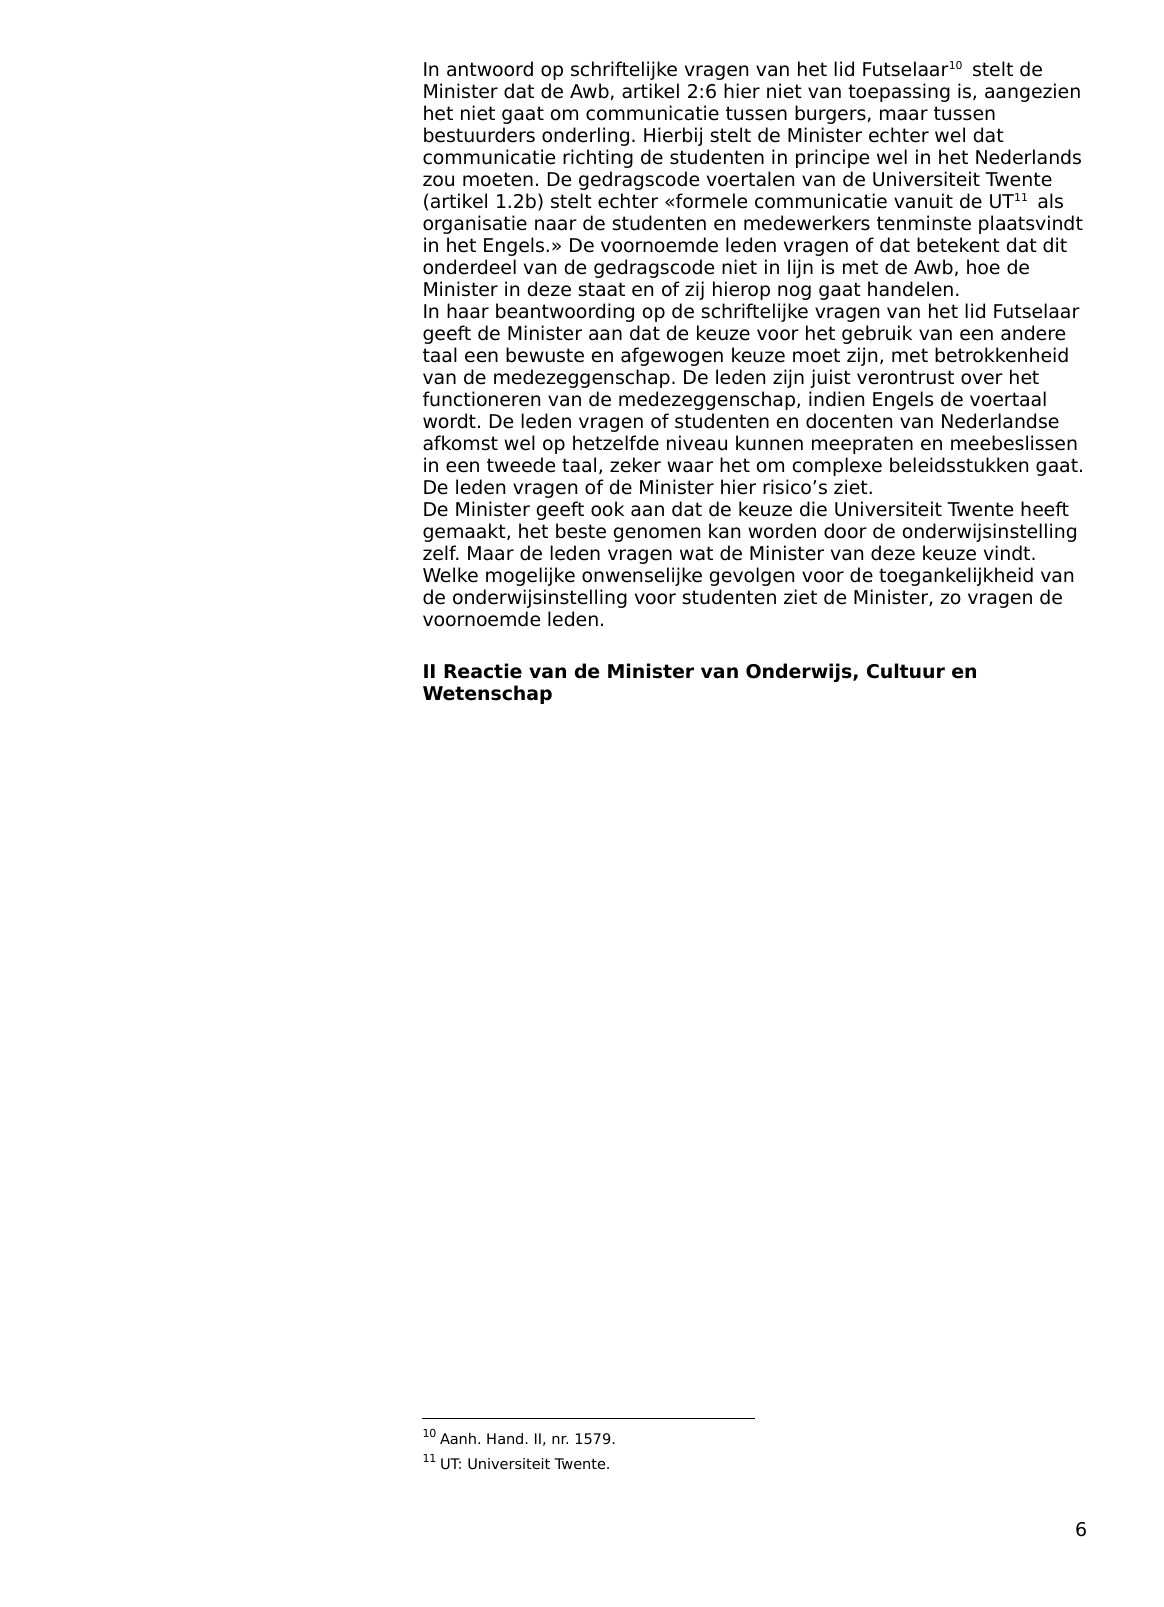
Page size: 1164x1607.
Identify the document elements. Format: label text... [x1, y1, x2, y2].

text UT: Universiteit Twente. [422, 1452, 1087, 1474]
text De Minister geeft ook aan dat de keuze die Universiteit Twente heeft gemaakt, het beste genomen kan worden door de onderwijsinstelling zelf. Maar de leden vragen wat de Minister van deze keuze vindt. Welke mogelijke onwenselijke gevolgen voor de toegankelijkheid van de onderwijsinstelling voor studenten ziet de Minister, zo vragen de voornoemde leden. [422, 499, 1087, 631]
subtitle II Reactie van de Minister van Onderwijs, Cultuur en Wetenschap [422, 661, 1087, 704]
text In haar beantwoording op de schriftelijke vragen van het lid Futselaar geeft de Minister aan dat de keuze voor het gebruik van een andere taal een bewuste en afgewogen keuze moet zijn, met betrokkenheid van de medezeggenschap. De leden zijn juist verontrust over het functioneren van de medezeggenschap, indien Engels de voertaal wordt. De leden vragen of studenten en docenten van Nederlandse afkomst wel op hetzelfde niveau kunnen meepraten en meebeslissen in een tweede taal, zeker waar het om complexe beleidsstukken gaat. De leden vragen of de Minister hier risico’s ziet. [422, 301, 1087, 499]
text In antwoord op schriftelijke vragen van het lid Futselaar stelt de Minister dat de Awb, artikel 2:6 hier niet van toepassing is, aangezien het niet gaat om communicatie tussen burgers, maar tussen bestuurders onderling. Hierbij stelt de Minister echter wel dat communicatie richting de studenten in principe wel in het Nederlands zou moeten. De gedragscode voertalen van de Universiteit Twente (artikel 1.2b) stelt echter «formele communicatie vanuit de UT als organisatie naar de studenten en medewerkers tenminste plaatsvindt in het Engels.» De voornoemde leden vragen of dat betekent dat dit onderdeel van de gedragscode niet in lijn is met de Awb, hoe de Minister in deze staat en of zij hierop nog gaat handelen. [422, 59, 1087, 301]
text Aanh. Hand. II, nr. 1579. [422, 1427, 1087, 1449]
